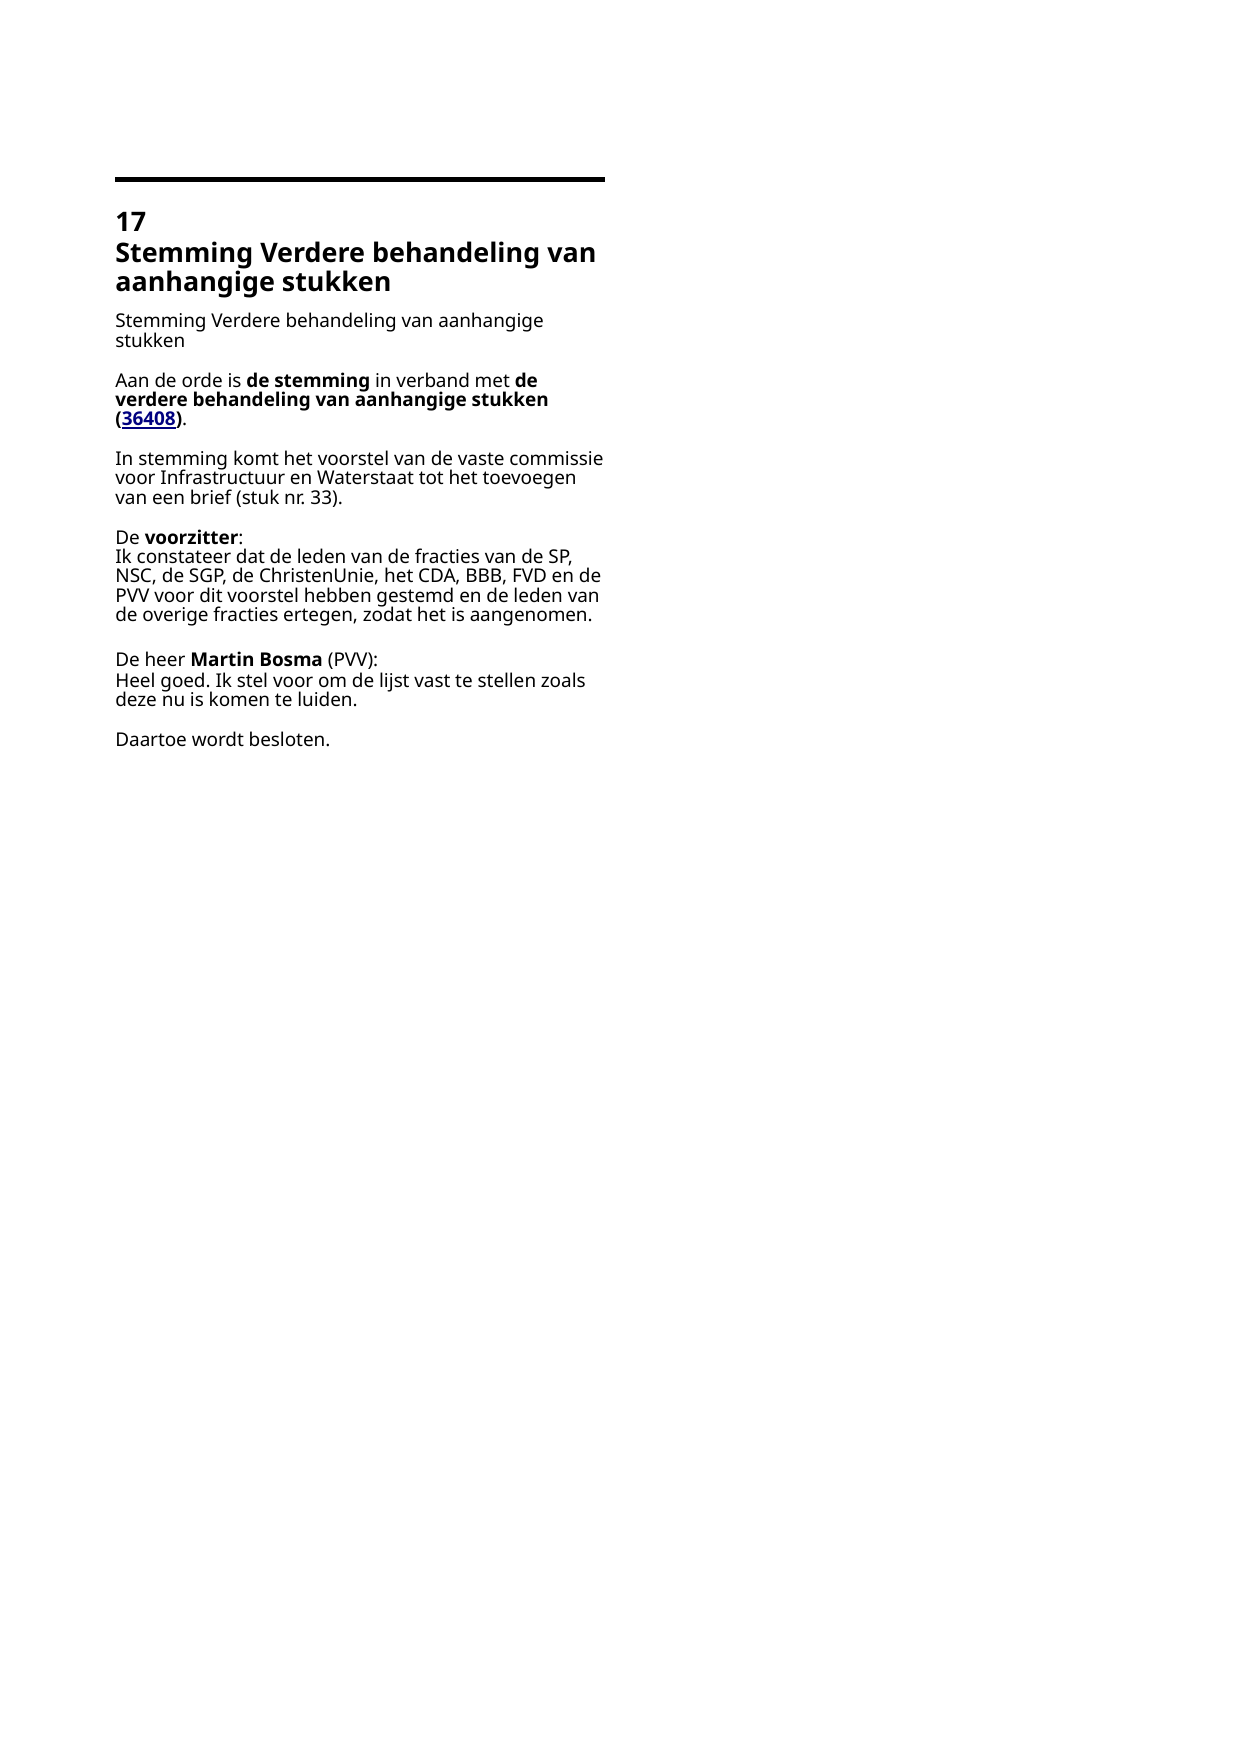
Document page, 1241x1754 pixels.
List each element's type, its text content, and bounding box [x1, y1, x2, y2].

text Heel goed. Ik stel voor om de lijst vast te stellen zoals deze nu is komen te luiden. [115, 672, 605, 710]
text 17 [115, 203, 605, 239]
text Ik constateer dat de leden van de fracties van de SP, NSC, de SGP, de ChristenUnie, het CDA, BBB, FVD en de PVV voor dit voorstel hebben gestemd en de leden van de overige fracties ertegen, zodat het is aangenomen. [115, 548, 605, 625]
text In stemming komt het voorstel van de vaste commissie voor Infrastructuur en Waterstaat tot het toevoegen van een brief (stuk nr. 33). [115, 450, 605, 508]
text Daartoe wordt besloten. [115, 731, 605, 750]
text Stemming Verdere behandeling van aanhangige stukken [115, 312, 605, 351]
text Stemming Verdere behandeling van aanhangige stukken [115, 239, 605, 312]
text Aan de orde is de stemming in verband met de verdere behandeling van aanhangige stukken (36408). [115, 372, 605, 429]
text De heer Martin Bosma (PVV): [115, 646, 605, 672]
text De voorzitter: [115, 529, 605, 548]
